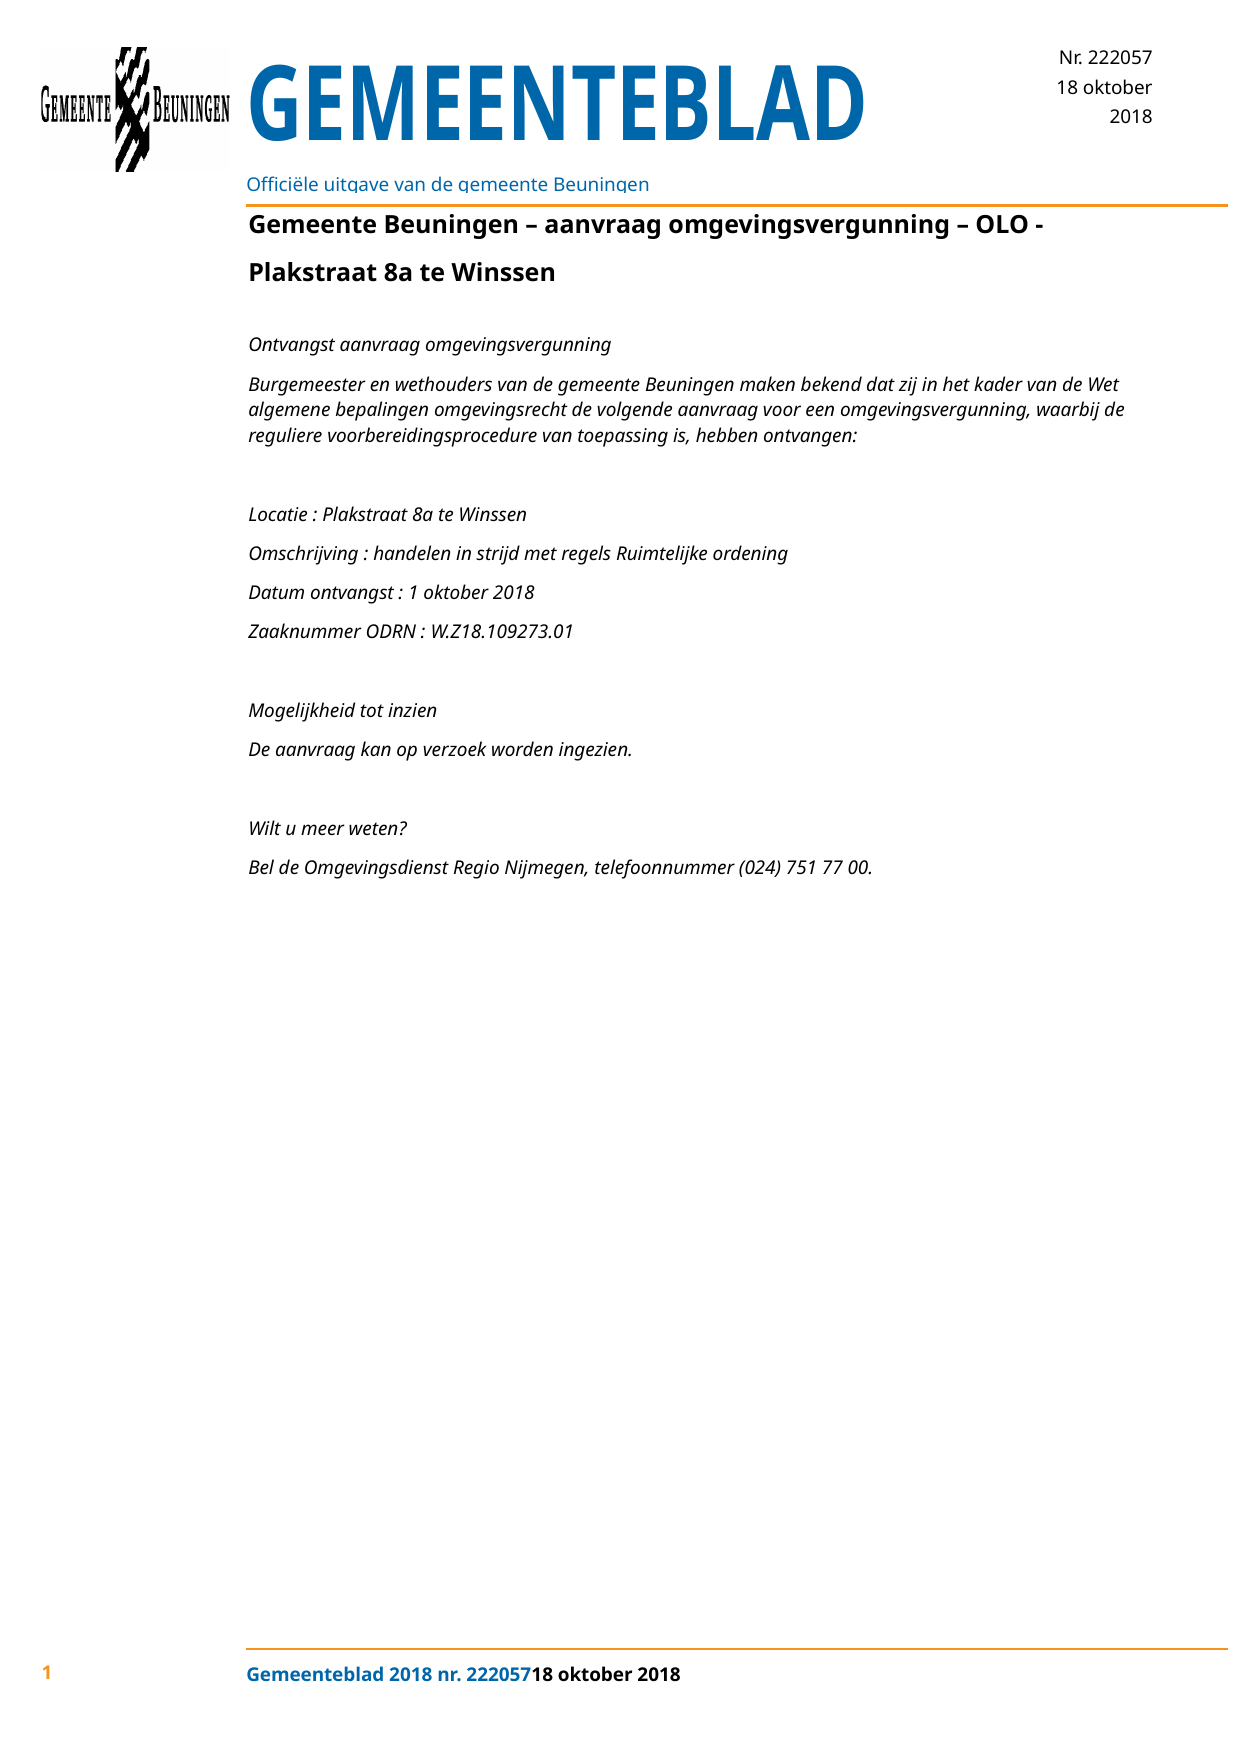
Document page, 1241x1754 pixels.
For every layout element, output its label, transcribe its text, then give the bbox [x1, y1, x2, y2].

text Omschrijving : handelen in strijd met regels Ruimtelijke ordening [248, 540, 1152, 566]
text Datum ontvangst : 1 oktober 2018 [248, 579, 1152, 605]
text Mogelijkheid tot inzien [248, 697, 1152, 723]
picture [41, 47, 231, 172]
text Bel de Omgevingsdienst Regio Nijmegen, telefoonnummer (024) 751 77 00. [248, 854, 1152, 880]
text Zaaknummer ODRN : W.Z18.109273.01 [248, 618, 1152, 644]
text Locatie : Plakstraat 8a te Winssen [248, 501, 1152, 526]
text De aanvraag kan op verzoek worden ingezien. [248, 736, 1152, 762]
text Gemeente Beuningen – aanvraag omgevingsvergunning – OLO - Plakstraat 8a te Winssen [248, 207, 1152, 288]
text Ontvangst aanvraag omgevingsvergunning [248, 331, 1152, 357]
text Wilt u meer weten? [248, 815, 1152, 841]
text Burgemeester en wethouders van de gemeente Beuningen maken bekend dat zij in het kader van de Wet algemene bepalingen omgevingsrecht de volgende aanvraag voor een omgevingsvergunning, waarbij de reguliere voorbereidingsprocedure van toepassing is, hebben ontvangen: [248, 371, 1152, 448]
